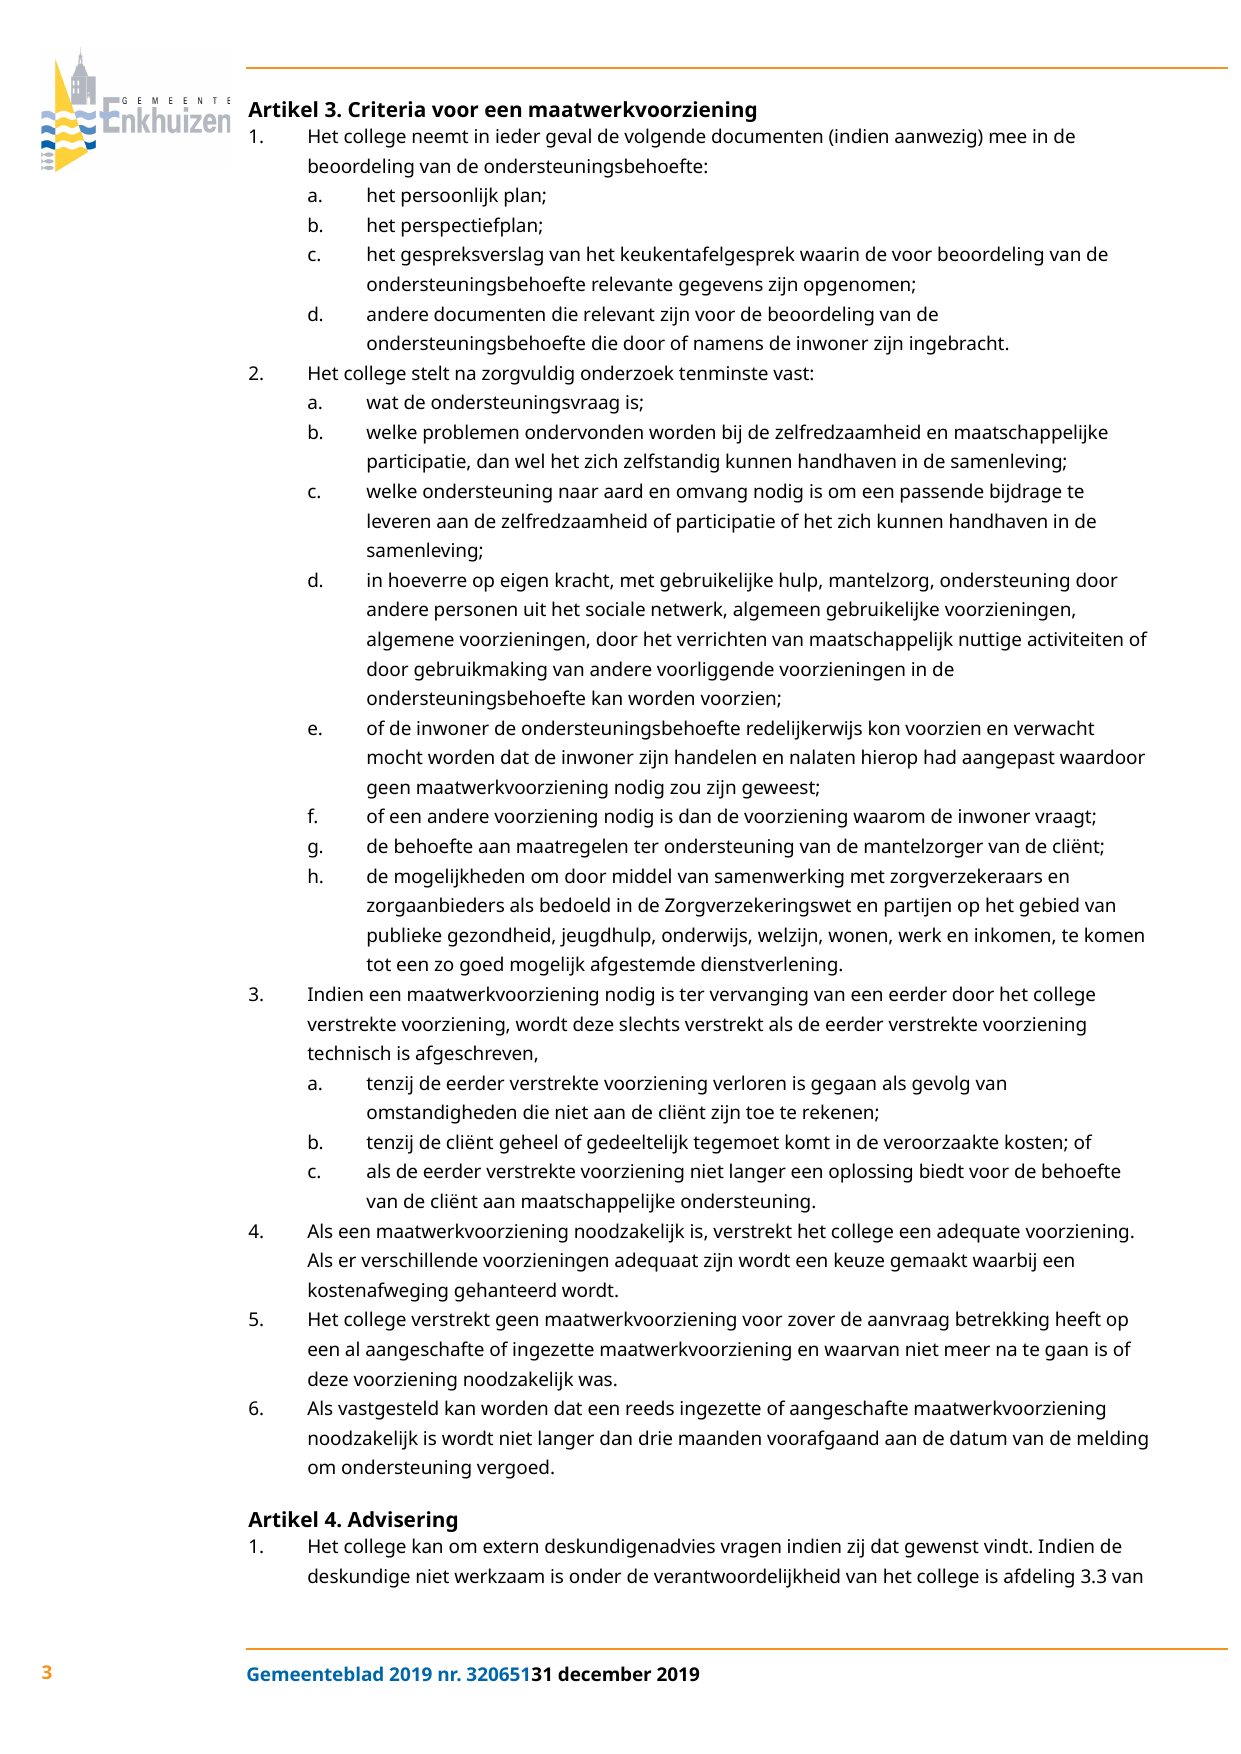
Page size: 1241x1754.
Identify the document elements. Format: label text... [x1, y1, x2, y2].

list welke ondersteuning naar aard en omvang nodig is om een passende bijdrage te leveren aan de zelfredzaamheid of participatie of het zich kunnen handhaven in de samenleving; [307, 478, 1152, 563]
list welke problemen ondervonden worden bij de zelfredzaamheid en maatschappelijke participatie, dan wel het zich zelfstandig kunnen handhaven in de samenleving; [307, 419, 1152, 474]
list Het college stelt na zorgvuldig onderzoek tenminste vast: [248, 360, 1152, 386]
list de mogelijkheden om door middel van samenwerking met zorgverzekeraars en zorgaanbieders als bedoeld in de Zorgverzekeringswet en partijen op het gebied van publieke gezondheid, jeugdhulp, onderwijs, welzijn, wonen, werk en inkomen, te komen tot een zo goed mogelijk afgestemde dienstverlening. [307, 863, 1152, 977]
text Artikel 3. Criteria voor een maatwerkvoorziening [248, 95, 1152, 123]
list het persoonlijk plan; [307, 182, 1152, 208]
list Als vastgesteld kan worden dat een reeds ingezette of aangeschafte maatwerkvoorziening noodzakelijk is wordt niet langer dan drie maanden voorafgaand aan de datum van de melding om ondersteuning vergoed. [248, 1395, 1152, 1480]
list in hoeverre op eigen kracht, met gebruikelijke hulp, mantelzorg, ondersteuning door andere personen uit het sociale netwerk, algemeen gebruikelijke voorzieningen, algemene voorzieningen, door het verrichten van maatschappelijk nuttige activiteiten of door gebruikmaking van andere voorliggende voorzieningen in de ondersteuningsbehoefte kan worden voorzien; [307, 567, 1152, 711]
list of de inwoner de ondersteuningsbehoefte redelijkerwijs kon voorzien en verwacht mocht worden dat de inwoner zijn handelen en nalaten hierop had aangepast waardoor geen maatwerkvoorziening nodig zou zijn geweest; [307, 715, 1152, 800]
list tenzij de cliënt geheel of gedeeltelijk tegemoet komt in de veroorzaakte kosten; of [307, 1129, 1152, 1155]
list het gespreksverslag van het keukentafelgesprek waarin de voor beoordeling van de ondersteuningsbehoefte relevante gegevens zijn opgenomen; [307, 242, 1152, 297]
list andere documenten die relevant zijn voor de beoordeling van de ondersteuningsbehoefte die door of namens de inwoner zijn ingebracht. [307, 301, 1152, 356]
list het perspectiefplan; [307, 212, 1152, 238]
list of een andere voorziening nodig is dan de voorziening waarom de inwoner vraagt; [307, 804, 1152, 829]
list Indien een maatwerkvoorziening nodig is ter vervanging van een eerder door het college verstrekte voorziening, wordt deze slechts verstrekt als de eerder verstrekte voorziening technisch is afgeschreven, [248, 981, 1152, 1066]
list als de eerder verstrekte voorziening niet langer een oplossing biedt voor de behoefte van de cliënt aan maatschappelijke ondersteuning. [307, 1159, 1152, 1214]
list Als een maatwerkvoorziening noodzakelijk is, verstrekt het college een adequate voorziening. Als er verschillende voorzieningen adequaat zijn wordt een keuze gemaakt waarbij een kostenafweging gehanteerd wordt. [248, 1218, 1152, 1303]
list Het college kan om extern deskundigenadvies vragen indien zij dat gewenst vindt. Indien de deskundige niet werkzaam is onder de verantwoordelijkheid van het college is afdeling 3.3 van [248, 1533, 1152, 1589]
picture [41, 47, 231, 172]
list wat de ondersteuningsvraag is; [307, 389, 1152, 415]
list Het college verstrekt geen maatwerkvoorziening voor zover de aanvraag betrekking heeft op een al aangeschafte of ingezette maatwerkvoorziening en waarvan niet meer na te gaan is of deze voorziening noodzakelijk was. [248, 1307, 1152, 1391]
list Het college neemt in ieder geval de volgende documenten (indien aanwezig) mee in de beoordeling van de ondersteuningsbehoefte: [248, 123, 1152, 178]
text Artikel 4. Advisering [248, 1505, 1152, 1533]
list tenzij de eerder verstrekte voorziening verloren is gegaan als gevolg van omstandigheden die niet aan de cliënt zijn toe te rekenen; [307, 1070, 1152, 1125]
list de behoefte aan maatregelen ter ondersteuning van de mantelzorger van de cliënt; [307, 833, 1152, 859]
